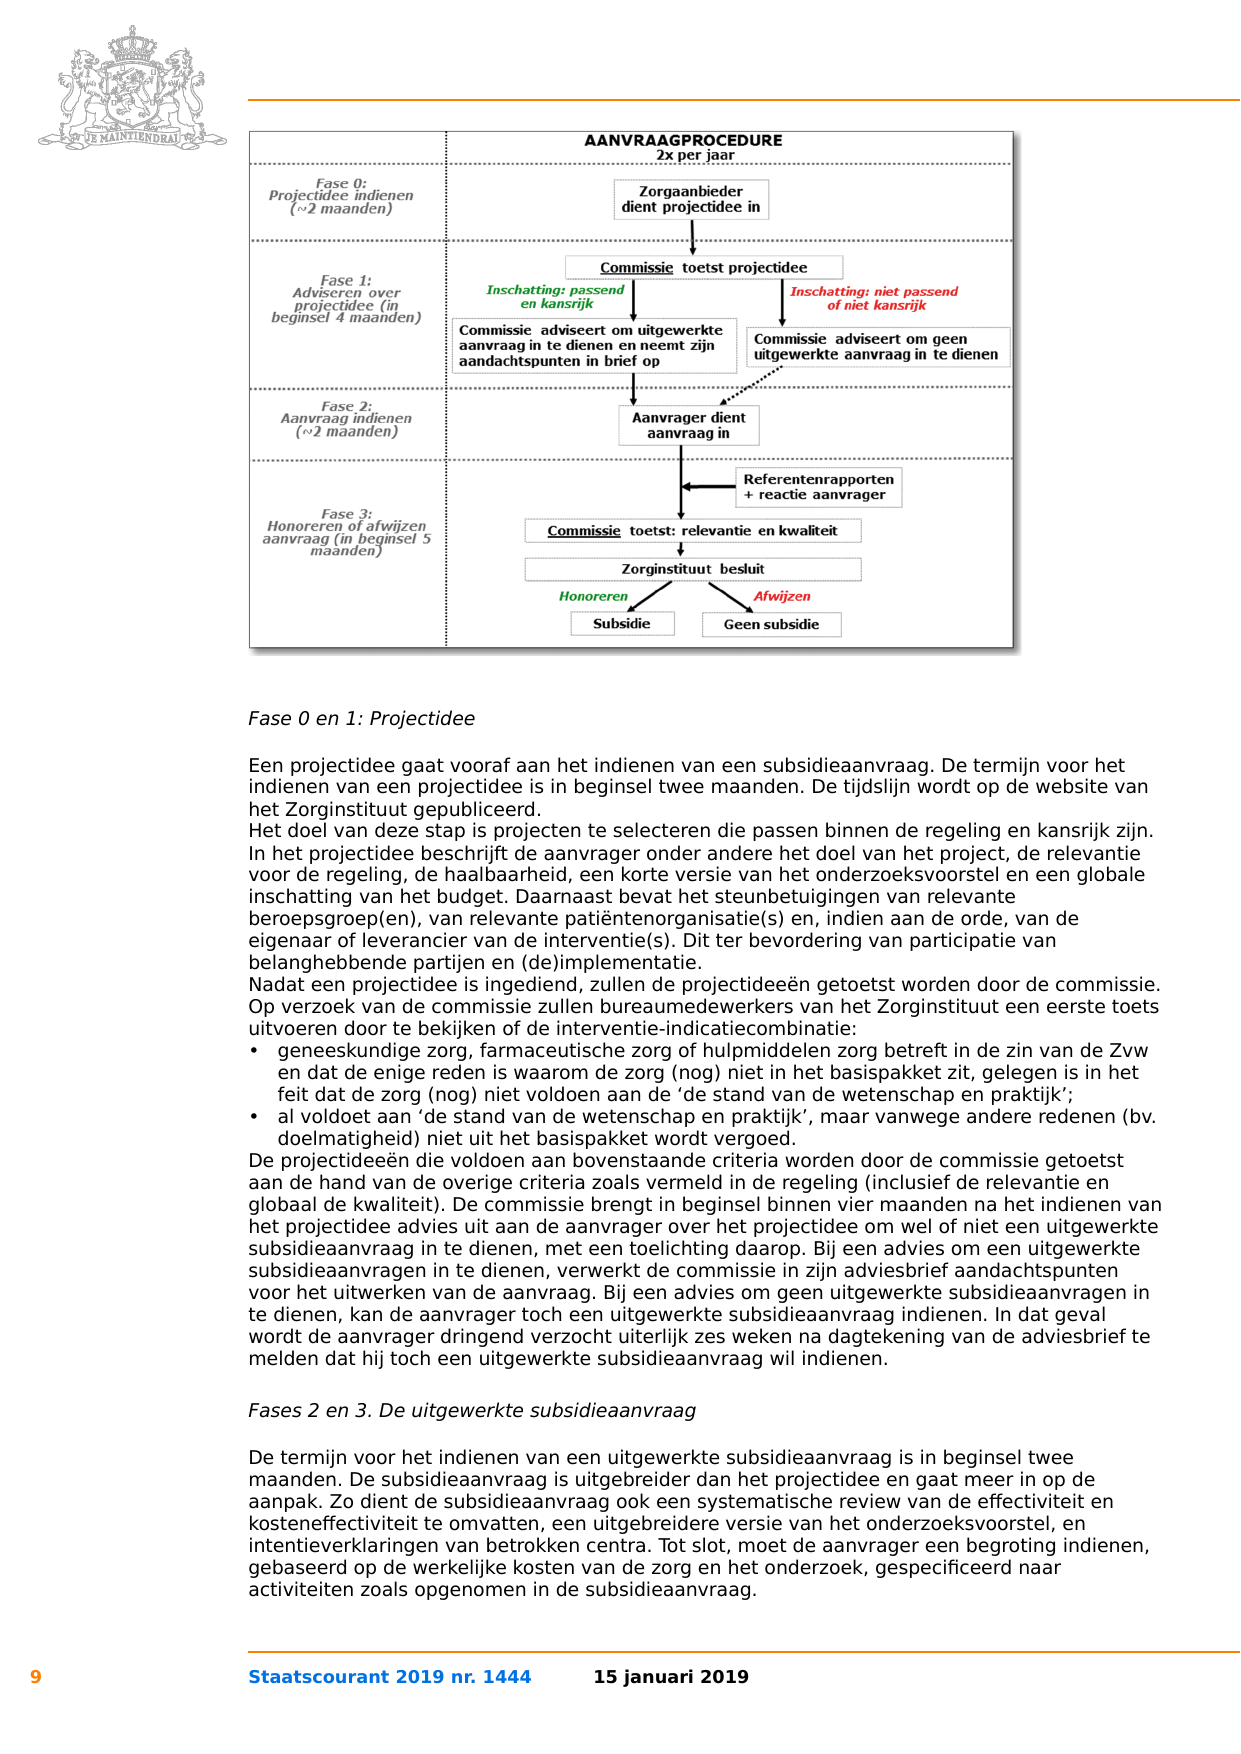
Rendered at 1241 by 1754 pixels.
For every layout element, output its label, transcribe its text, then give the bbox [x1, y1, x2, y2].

subtitle Fase 0 en 1: Projectidee [248, 707, 1163, 729]
text Een projectidee gaat vooraf aan het indienen van een subsidieaanvraag. De termijn voor het indienen van een projectidee is in beginsel twee maanden. De tijdslijn wordt op de website van het Zorginstituut gepubliceerd. [248, 754, 1163, 820]
picture [248, 130, 1022, 656]
picture [38, 25, 227, 150]
text De termijn voor het indienen van een uitgewerkte subsidieaanvraag is in beginsel twee maanden. De subsidieaanvraag is uitgebreider dan het projectidee en gaat meer in op de aanpak. Zo dient de subsidieaanvraag ook een systematische review van de effectiviteit en kosteneffectiviteit te omvatten, een uitgebreidere versie van het onderzoeksvoorstel, en intentieverklaringen van betrokken centra. Tot slot, moet de aanvrager een begroting indienen, gebaseerd op de werkelijke kosten van de zorg en het onderzoek, gespecificeerd naar activiteiten zoals opgenomen in de subsidieaanvraag. [248, 1447, 1163, 1601]
text • al voldoet aan ‘de stand van de wetenschap en praktijk’, maar vanwege andere redenen (bv. doelmatigheid) niet uit het basispakket wordt vergoed. [248, 1106, 1163, 1150]
text De projectideeën die voldoen aan bovenstaande criteria worden door de commissie getoetst aan de hand van de overige criteria zoals vermeld in de regeling (inclusief de relevantie en globaal de kwaliteit). De commissie brengt in beginsel binnen vier maanden na het indienen van het projectidee advies uit aan de aanvrager over het projectidee om wel of niet een uitgewerkte subsidieaanvraag in te dienen, met een toelichting daarop. Bij een advies om een uitgewerkte subsidieaanvragen in te dienen, verwerkt de commissie in zijn adviesbrief aandachtspunten voor het uitwerken van de aanvraag. Bij een advies om geen uitgewerkte subsidieaanvragen in te dienen, kan de aanvrager toch een uitgewerkte subsidieaanvraag indienen. In dat geval wordt de aanvrager dringend verzocht uiterlijk zes weken na dagtekening van de adviesbrief te melden dat hij toch een uitgewerkte subsidieaanvraag wil indienen. [248, 1150, 1163, 1370]
text Het doel van deze stap is projecten te selecteren die passen binnen de regeling en kansrijk zijn. In het projectidee beschrijft de aanvrager onder andere het doel van het project, de relevantie voor de regeling, de haalbaarheid, een korte versie van het onderzoeksvoorstel en een globale inschatting van het budget. Daarnaast bevat het steunbetuigingen van relevante beroepsgroep(en), van relevante patiëntenorganisatie(s) en, indien aan de orde, van de eigenaar of leverancier van de interventie(s). Dit ter bevordering van participatie van belanghebbende partijen en (de)implementatie. [248, 820, 1163, 974]
text • geneeskundige zorg, farmaceutische zorg of hulpmiddelen zorg betreft in de zin van de Zvw en dat de enige reden is waarom de zorg (nog) niet in het basispakket zit, gelegen is in het feit dat de zorg (nog) niet voldoen aan de ‘de stand van de wetenschap en praktijk’; [248, 1040, 1163, 1106]
subtitle Fases 2 en 3. De uitgewerkte subsidieaanvraag [248, 1400, 1163, 1422]
text Nadat een projectidee is ingediend, zullen de projectideeën getoetst worden door de commissie. Op verzoek van de commissie zullen bureaumedewerkers van het Zorginstituut een eerste toets uitvoeren door te bekijken of de interventie-indicatiecombinatie: [248, 974, 1163, 1040]
